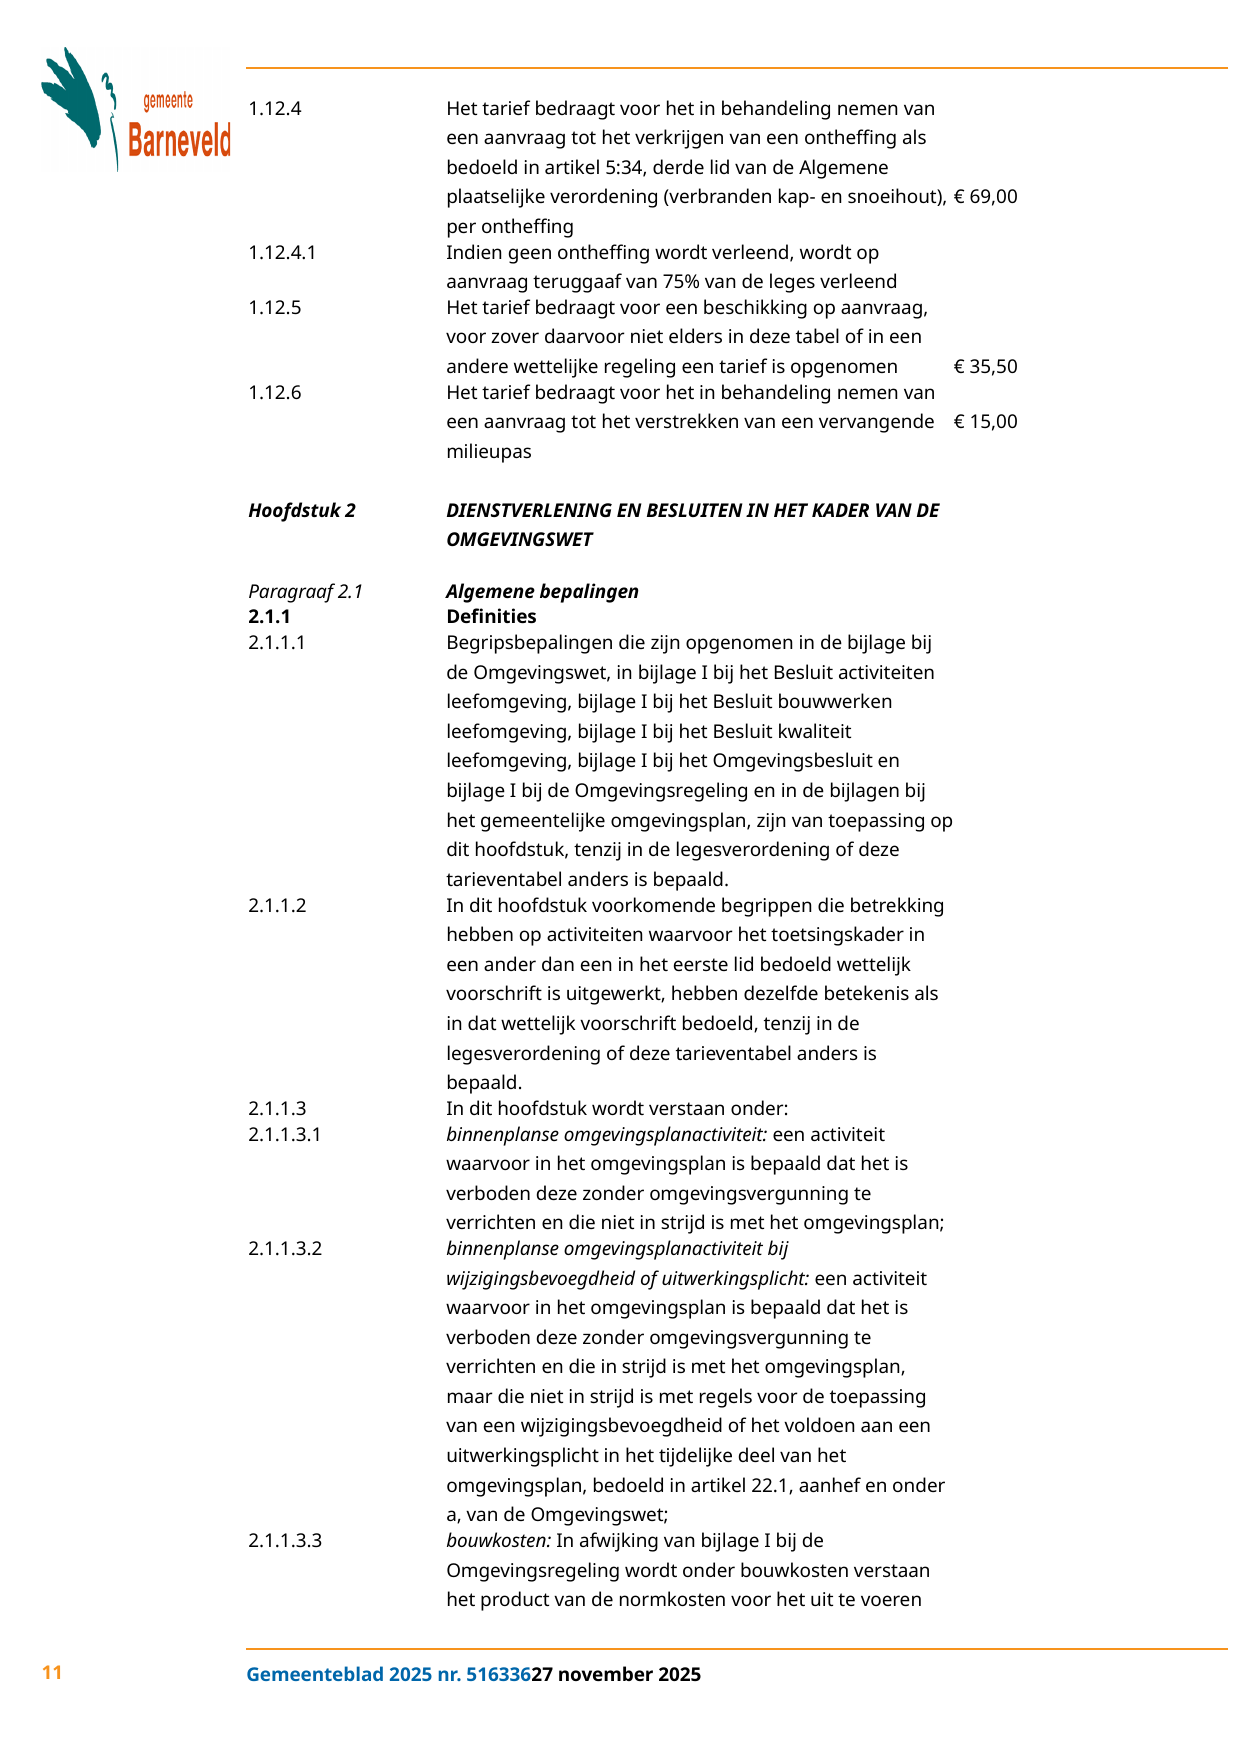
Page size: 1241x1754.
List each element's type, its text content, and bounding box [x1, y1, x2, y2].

table_cell [446, 552, 954, 578]
table_cell Definities [446, 604, 954, 629]
table_cell 2.1.1.3 [248, 1095, 446, 1121]
table_cell [954, 1121, 1152, 1235]
table_cell € 35,50 [954, 294, 1152, 379]
table_cell [954, 239, 1152, 294]
table_cell Begripsbepalingen die zijn opgenomen in de bijlage bij de Omgevingswet, in bijlage I bij het Besluit activiteiten leefomgeving, bijlage I bij het Besluit bouwwerken leefomgeving, bijlage I bij het Besluit kwaliteit leefomgeving, bijlage I bij het Omgevingsbesluit en bijlage I bij de Omgevingsregeling en in de bijlagen bij het gemeentelijke omgevingsplan, zijn van toepassing op dit hoofdstuk, tenzij in de legesverordening of deze tarieventabel anders is bepaald. [446, 629, 954, 892]
table_cell [954, 578, 1152, 604]
table_cell Het tarief bedraagt voor het in behandeling nemen van een aanvraag tot het verkrijgen van een ontheffing als bedoeld in artikel 5:34, derde lid van de Algemene plaatselijke verordening (verbranden kap- en snoeihout), per ontheffing [446, 95, 954, 239]
table_cell 1.12.6 [248, 379, 446, 464]
table_cell € 15,00 [954, 379, 1152, 464]
table_cell [954, 1235, 1152, 1527]
table_cell Algemene bepalingen [446, 578, 954, 604]
table_header [954, 497, 1152, 552]
table_cell 2.1.1.3.2 [248, 1235, 446, 1527]
table_cell 2.1.1.2 [248, 892, 446, 1095]
table_cell In dit hoofdstuk wordt verstaan onder: [446, 1095, 954, 1121]
table_cell [954, 892, 1152, 1095]
table_cell [954, 1527, 1152, 1612]
table_cell Het tarief bedraagt voor het in behandeling nemen van een aanvraag tot het verstrekken van een vervangende milieupas [446, 379, 954, 464]
table_cell binnenplanse omgevingsplanactiviteit bij wijzigingsbevoegdheid of uitwerkingsplicht: een activiteit waarvoor in het omgevingsplan is bepaald dat het is verboden deze zonder omgevingsvergunning te verrichten en die in strijd is met het omgevingsplan, maar die niet in strijd is met regels voor de toepassing van een wijzigingsbevoegdheid of het voldoen aan een uitwerkingsplicht in het tijdelijke deel van het omgevingsplan, bedoeld in artikel 22.1, aanhef en onder a, van de Omgevingswet; [446, 1235, 954, 1527]
table_cell 1.12.5 [248, 294, 446, 379]
table_cell [954, 604, 1152, 629]
table_cell € 69,00 [954, 95, 1152, 239]
table_cell [248, 552, 446, 578]
table_cell [954, 629, 1152, 892]
picture [41, 47, 231, 172]
table_cell [954, 1095, 1152, 1121]
table_cell 2.1.1 [248, 604, 446, 629]
table_cell [954, 552, 1152, 578]
table_cell 2.1.1.1 [248, 629, 446, 892]
table_cell Het tarief bedraagt voor een beschikking op aanvraag, voor zover daarvoor niet elders in deze tabel of in een andere wettelijke regeling een tarief is opgenomen [446, 294, 954, 379]
table_cell In dit hoofdstuk voorkomende begrippen die betrekking hebben op activiteiten waarvoor het toetsingskader in een ander dan een in het eerste lid bedoeld wettelijk voorschrift is uitgewerkt, hebben dezelfde betekenis als in dat wettelijk voorschrift bedoeld, tenzij in de legesverordening of deze tarieventabel anders is bepaald. [446, 892, 954, 1095]
table_cell 1.12.4 [248, 95, 446, 239]
table_header Hoofdstuk 2 [248, 497, 446, 552]
table_cell 2.1.1.3.1 [248, 1121, 446, 1235]
table_cell 1.12.4.1 [248, 239, 446, 294]
table_cell Indien geen ontheffing wordt verleend, wordt op aanvraag teruggaaf van 75% van de leges verleend [446, 239, 954, 294]
table_cell binnenplanse omgevingsplanactiviteit: een activiteit waarvoor in het omgevingsplan is bepaald dat het is verboden deze zonder omgevingsvergunning te verrichten en die niet in strijd is met het omgevingsplan; [446, 1121, 954, 1235]
table_header DIENSTVERLENING EN BESLUITEN IN HET KADER VAN DE OMGEVINGSWET [446, 497, 954, 552]
table_cell bouwkosten: In afwijking van bijlage I bij de Omgevingsregeling wordt onder bouwkosten verstaan het product van de normkosten voor het uit te voeren [446, 1527, 954, 1612]
table_cell 2.1.1.3.3 [248, 1527, 446, 1612]
table_cell Paragraaf 2.1 [248, 578, 446, 604]
